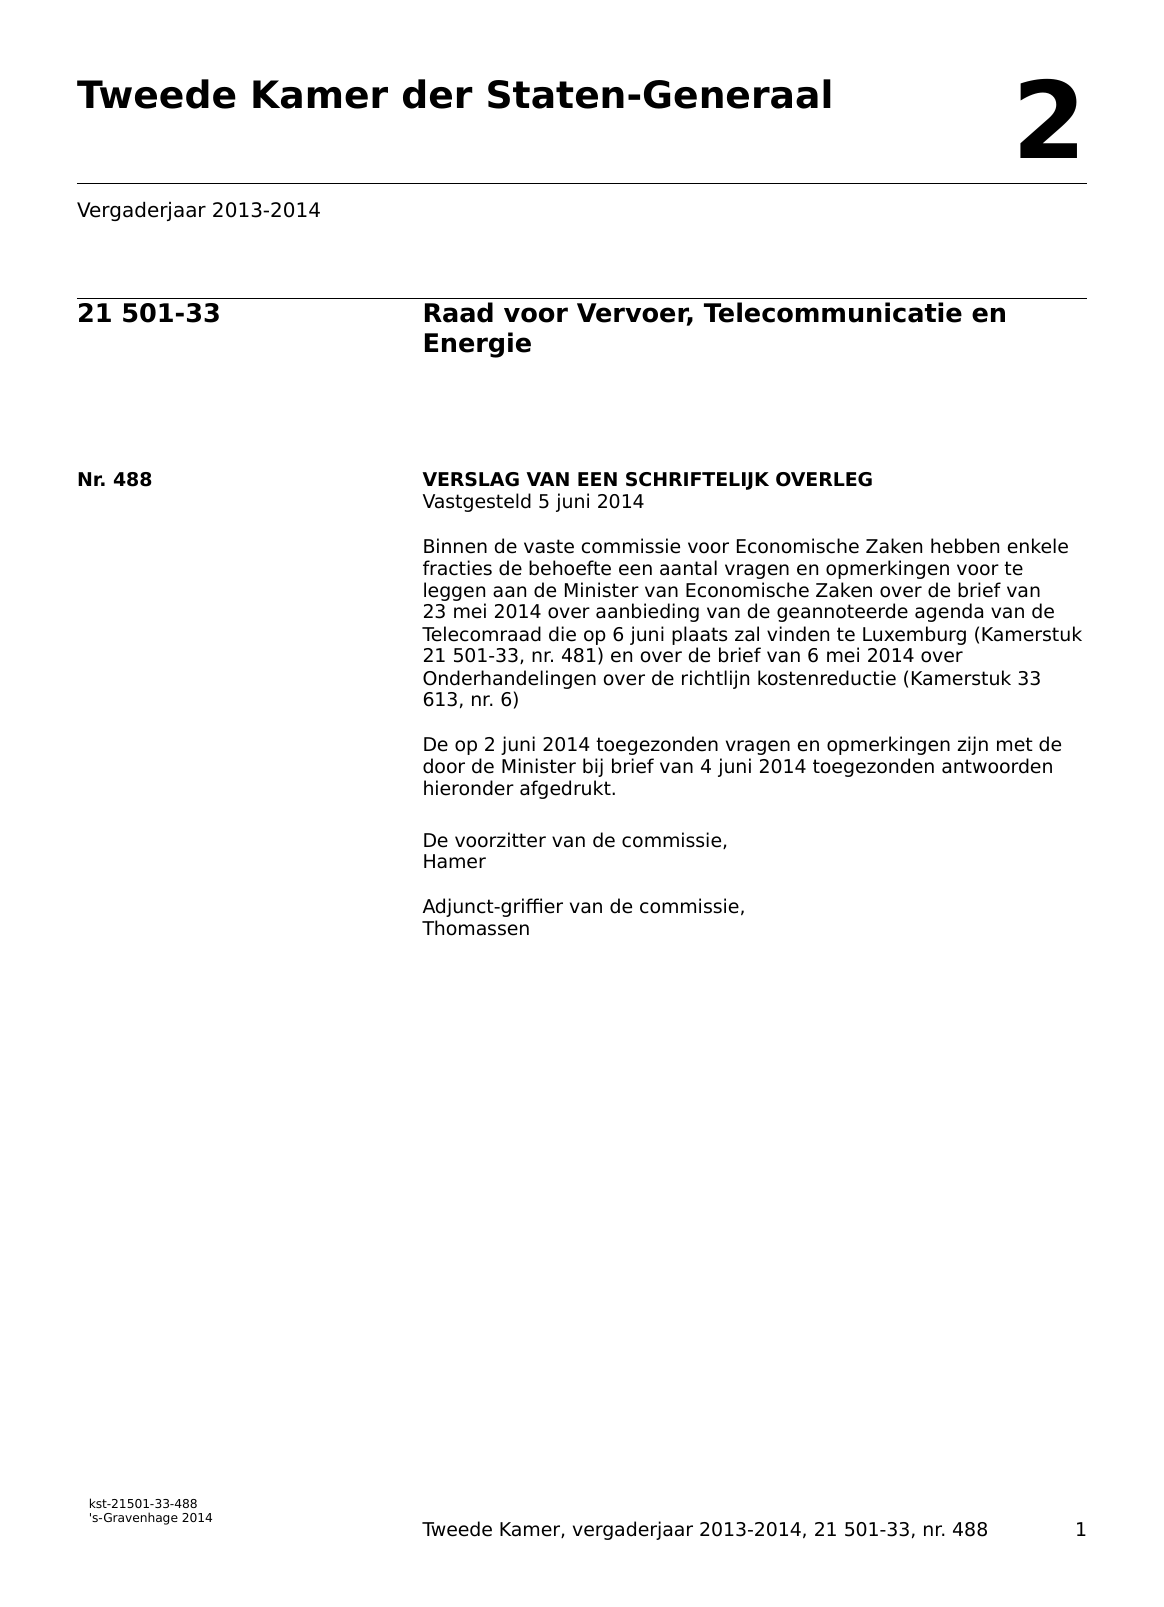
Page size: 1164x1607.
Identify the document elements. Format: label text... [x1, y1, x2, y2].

text Binnen de vaste commissie voor Economische Zaken hebben enkele fracties de behoefte een aantal vragen en opmerkingen voor te leggen aan de Minister van Economische Zaken over de brief van 23 mei 2014 over aanbieding van de geannoteerde agenda van de Telecomraad die op 6 juni plaats zal vinden te Luxemburg (Kamerstuk 21 501-33, nr. 481) en over de brief van 6 mei 2014 over Onderhandelingen over de richtlijn kostenreductie (Kamerstuk 33 613, nr. 6) [422, 536, 1087, 711]
text Adjunct-griffier van de commissie, Thomassen [422, 896, 1087, 939]
text kst-21501-33-488 [88, 1497, 323, 1511]
table_header Tweede Kamer der Staten-Generaal [77, 59, 886, 183]
table_header 2 [886, 59, 1087, 183]
text De voorzitter van de commissie, Hamer [422, 829, 1087, 873]
text De op 2 juni 2014 toegezonden vragen en opmerkingen zijn met de door de Minister bij brief van 4 juni 2014 toegezonden antwoorden hieronder afgedrukt. [422, 733, 1087, 799]
subtitle Nr. 488 VERSLAG VAN EEN SCHRIFTELIJK OVERLEG [77, 469, 1087, 491]
text Vastgesteld 5 juni 2014 [422, 491, 1087, 513]
subtitle 21 501-33 Raad voor Vervoer, Telecommunicatie en Energie [77, 299, 1087, 358]
text 's-Gravenhage 2014 [88, 1511, 323, 1525]
table_cell Vergaderjaar 2013-2014 [77, 184, 1087, 298]
